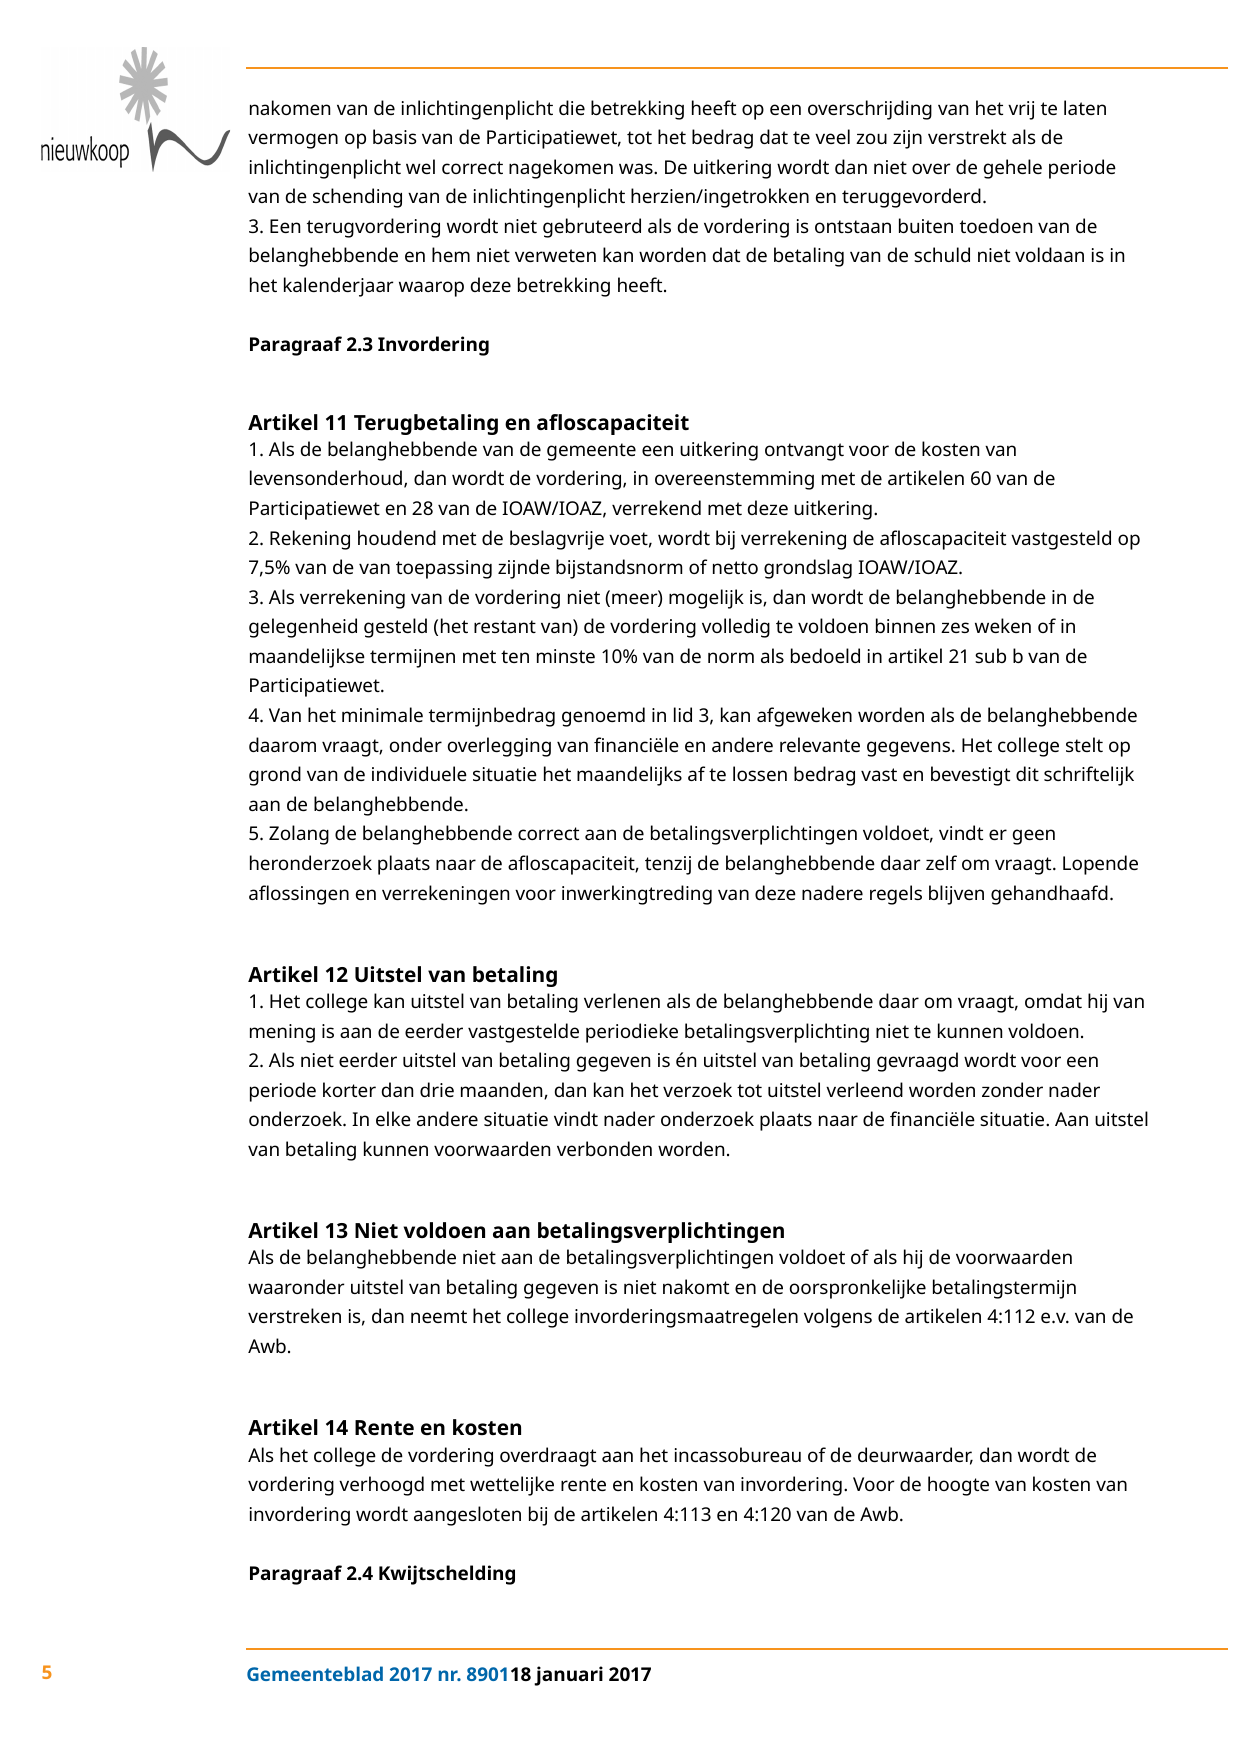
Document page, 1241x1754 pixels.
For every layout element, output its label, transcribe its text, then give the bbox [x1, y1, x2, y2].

text 5. Zolang de belanghebbende correct aan de betalingsverplichtingen voldoet, vindt er geen heronderzoek plaats naar de afloscapaciteit, tenzij de belanghebbende daar zelf om vraagt. Lopende aflossingen en verrekeningen voor inwerkingtreding van deze nadere regels blijven gehandhaafd. [248, 821, 1152, 906]
text 2. Als niet eerder uitstel van betaling gegeven is én uitstel van betaling gevraagd wordt voor een periode korter dan drie maanden, dan kan het verzoek tot uitstel verleend worden zonder nader onderzoek. In elke andere situatie vindt nader onderzoek plaats naar de financiële situatie. Aan uitstel van betaling kunnen voorwaarden verbonden worden. [248, 1047, 1152, 1162]
text 3. Een terugvordering wordt niet gebruteerd als de vordering is ontstaan buiten toedoen van de belanghebbende en hem niet verweten kan worden dat de betaling van de schuld niet voldaan is in het kalenderjaar waarop deze betrekking heeft. [248, 213, 1152, 298]
text Artikel 11 Terugbetaling en afloscapaciteit [248, 408, 1152, 436]
text Artikel 13 Niet voldoen aan betalingsverplichtingen [248, 1216, 1152, 1244]
text Als de belanghebbende niet aan de betalingsverplichtingen voldoet of als hij de voorwaarden waaronder uitstel van betaling gegeven is niet nakomt en de oorspronkelijke betalingstermijn verstreken is, dan neemt het college invorderingsmaatregelen volgens de artikelen 4:112 e.v. van de Awb. [248, 1244, 1152, 1359]
text 1. Als de belanghebbende van de gemeente een uitkering ontvangt voor de kosten van levensonderhoud, dan wordt de vordering, in overeenstemming met de artikelen 60 van de Participatiewet en 28 van de IOAW/IOAZ, verrekend met deze uitkering. [248, 436, 1152, 521]
text Artikel 14 Rente en kosten [248, 1413, 1152, 1442]
text 2. Rekening houdend met de beslagvrije voet, wordt bij verrekening de afloscapaciteit vastgesteld op 7,5% van de van toepassing zijnde bijstandsnorm of netto grondslag IOAW/IOAZ. [248, 525, 1152, 580]
text 1. Het college kan uitstel van betaling verlenen als de belanghebbende daar om vraagt, omdat hij van mening is aan de eerder vastgestelde periodieke betalingsverplichting niet te kunnen voldoen. [248, 988, 1152, 1043]
text Artikel 12 Uitstel van betaling [248, 960, 1152, 988]
text 4. Van het minimale termijnbedrag genoemd in lid 3, kan afgeweken worden als de belanghebbende daarom vraagt, onder overlegging van financiële en andere relevante gegevens. Het college stelt op grond van de individuele situatie het maandelijks af te lossen bedrag vast en bevestigt dit schriftelijk aan de belanghebbende. [248, 702, 1152, 817]
text Paragraaf 2.4 Kwijtschelding [248, 1560, 1152, 1586]
picture [41, 47, 231, 172]
text Paragraaf 2.3 Invordering [248, 331, 1152, 357]
text 3. Als verrekening van de vordering niet (meer) mogelijk is, dan wordt de belanghebbende in de gelegenheid gesteld (het restant van) de vordering volledig te voldoen binnen zes weken of in maandelijkse termijnen met ten minste 10% van de norm als bedoeld in artikel 21 sub b van de Participatiewet. [248, 584, 1152, 698]
text Als het college de vordering overdraagt aan het incassobureau of de deurwaarder, dan wordt de vordering verhoogd met wettelijke rente en kosten van invordering. Voor de hoogte van kosten van invordering wordt aangesloten bij de artikelen 4:113 en 4:120 van de Awb. [248, 1442, 1152, 1527]
text nakomen van de inlichtingenplicht die betrekking heeft op een overschrijding van het vrij te laten vermogen op basis van de Participatiewet, tot het bedrag dat te veel zou zijn verstrekt als de inlichtingenplicht wel correct nagekomen was. De uitkering wordt dan niet over de gehele periode van de schending van de inlichtingenplicht herzien/ingetrokken en teruggevorderd. [248, 95, 1152, 209]
